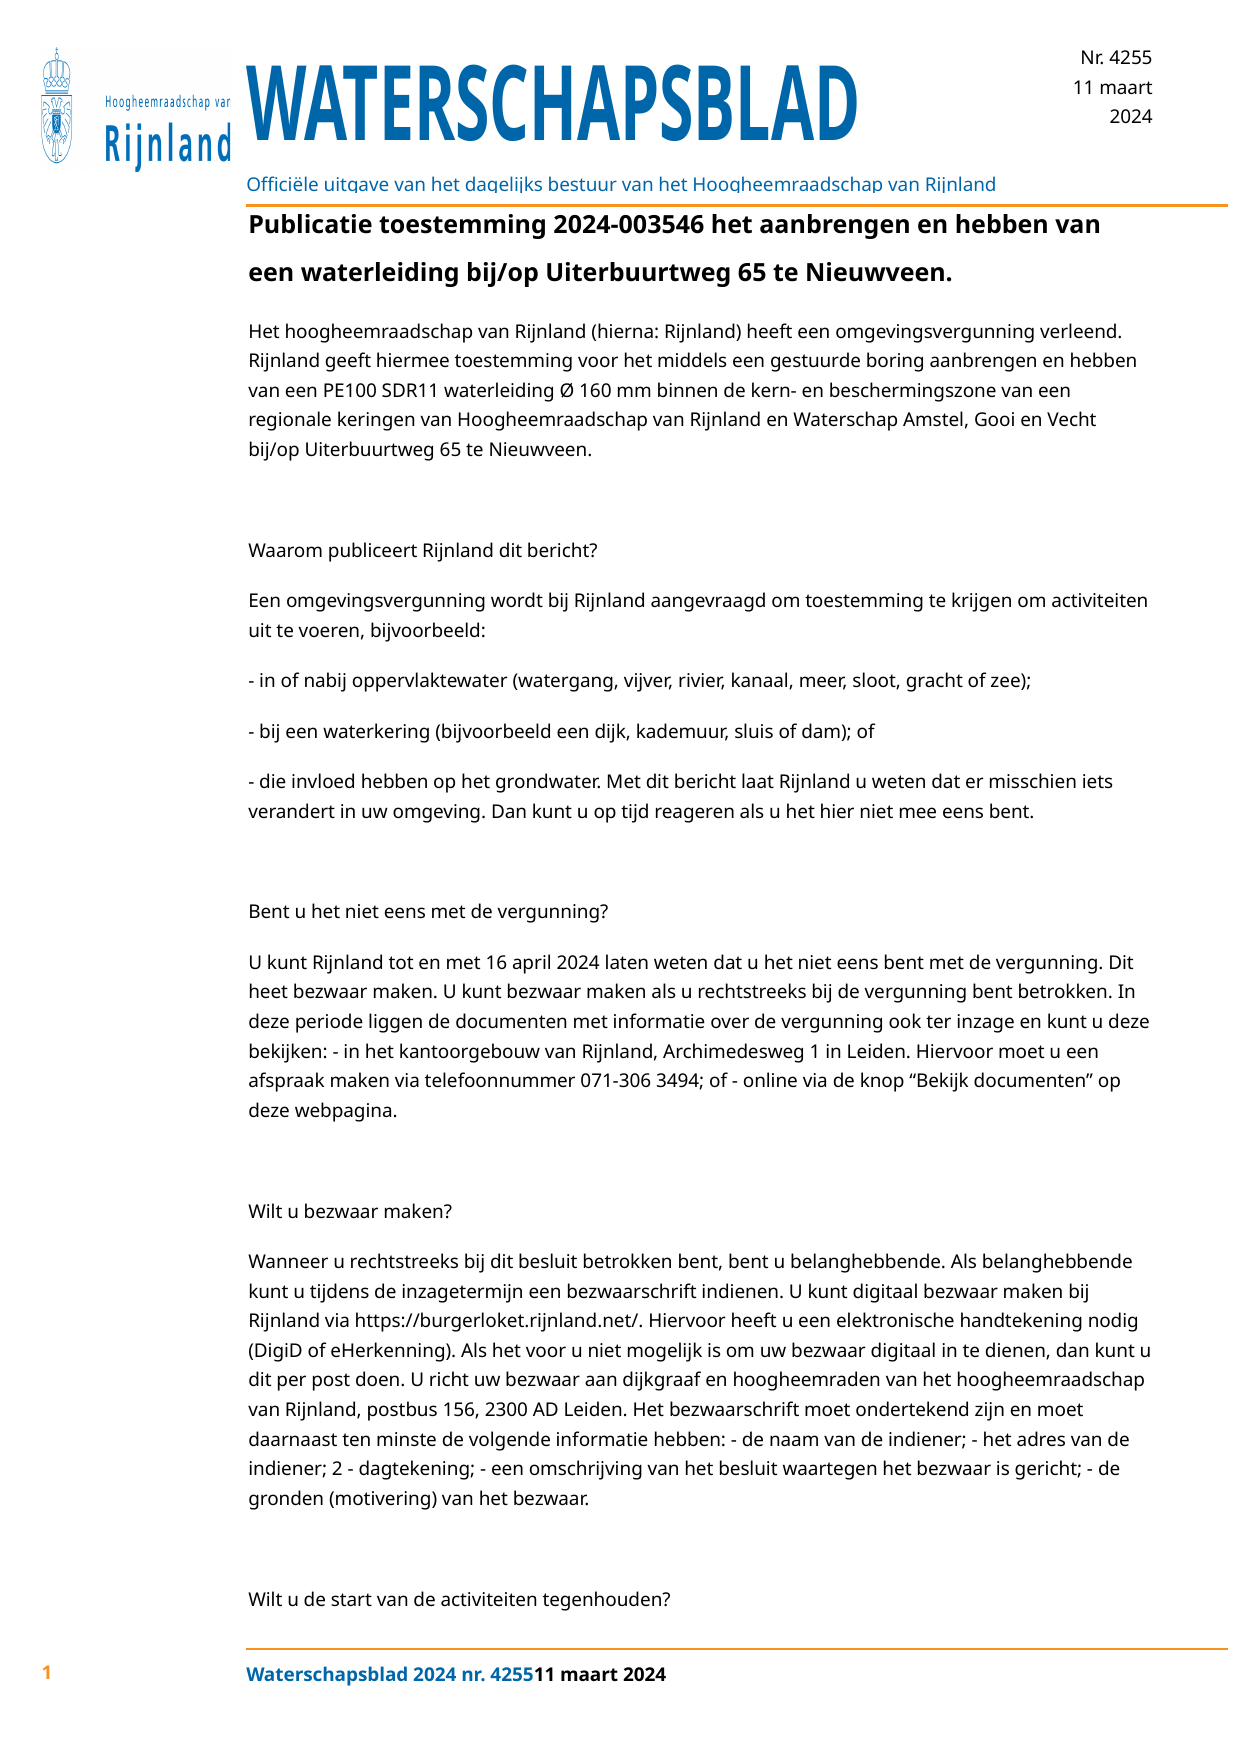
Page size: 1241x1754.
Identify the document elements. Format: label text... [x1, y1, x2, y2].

text Het hoogheemraadschap van Rijnland (hierna: Rijnland) heeft een omgevingsvergunning verleend. Rijnland geeft hiermee toestemming voor het middels een gestuurde boring aanbrengen en hebben van een PE100 SDR11 waterleiding Ø 160 mm binnen de kern- en beschermingszone van een regionale keringen van Hoogheemraadschap van Rijnland en Waterschap Amstel, Gooi en Vecht bij/op Uiterbuurtweg 65 te Nieuwveen. [248, 318, 1152, 462]
text U kunt Rijnland tot en met 16 april 2024 laten weten dat u het niet eens bent met de vergunning. Dit heet bezwaar maken. U kunt bezwaar maken als u rechtstreeks bij de vergunning bent betrokken. In deze periode liggen de documenten met informatie over de vergunning ook ter inzage en kunt u deze bekijken: - in het kantoorgebouw van Rijnland, Archimedesweg 1 in Leiden. Hiervoor moet u een afspraak maken via telefoonnummer 071-306 3494; of - online via de knop “Bekijk documenten” op deze webpagina. [248, 949, 1152, 1123]
text - bij een waterkering (bijvoorbeeld een dijk, kademuur, sluis of dam); of [248, 718, 1152, 744]
text Waarom publiceert Rijnland dit bericht? [248, 537, 1152, 563]
text Wilt u bezwaar maken? [248, 1198, 1152, 1224]
text Wilt u de start van de activiteiten tegenhouden? [248, 1586, 1152, 1612]
picture [41, 47, 231, 172]
text - die invloed hebben op het grondwater. Met dit bericht laat Rijnland u weten dat er misschien iets verandert in uw omgeving. Dan kunt u op tijd reageren als u het hier niet mee eens bent. [248, 768, 1152, 824]
text Publicatie toestemming 2024-003546 het aanbrengen en hebben van een waterleiding bij/op Uiterbuurtweg 65 te Nieuwveen. [248, 207, 1152, 288]
text Wanneer u rechtstreeks bij dit besluit betrokken bent, bent u belanghebbende. Als belanghebbende kunt u tijdens de inzagetermijn een bezwaarschrift indienen. U kunt digitaal bezwaar maken bij Rijnland via https://burgerloket.rijnland.net/. Hiervoor heeft u een elektronische handtekening nodig (DigiD of eHerkenning). Als het voor u niet mogelijk is om uw bezwaar digitaal in te dienen, dan kunt u dit per post doen. U richt uw bezwaar aan dijkgraaf en hoogheemraden van het hoogheemraadschap van Rijnland, postbus 156, 2300 AD Leiden. Het bezwaarschrift moet ondertekend zijn en moet daarnaast ten minste de volgende informatie hebben: - de naam van de indiener; - het adres van de indiener; 2 - dagtekening; - een omschrijving van het besluit waartegen het bezwaar is gericht; - de gronden (motivering) van het bezwaar. [248, 1248, 1152, 1511]
text Bent u het niet eens met de vergunning? [248, 899, 1152, 924]
text Een omgevingsvergunning wordt bij Rijnland aangevraagd om toestemming te krijgen om activiteiten uit te voeren, bijvoorbeeld: [248, 587, 1152, 643]
text - in of nabij oppervlaktewater (watergang, vijver, rivier, kanaal, meer, sloot, gracht of zee); [248, 667, 1152, 693]
